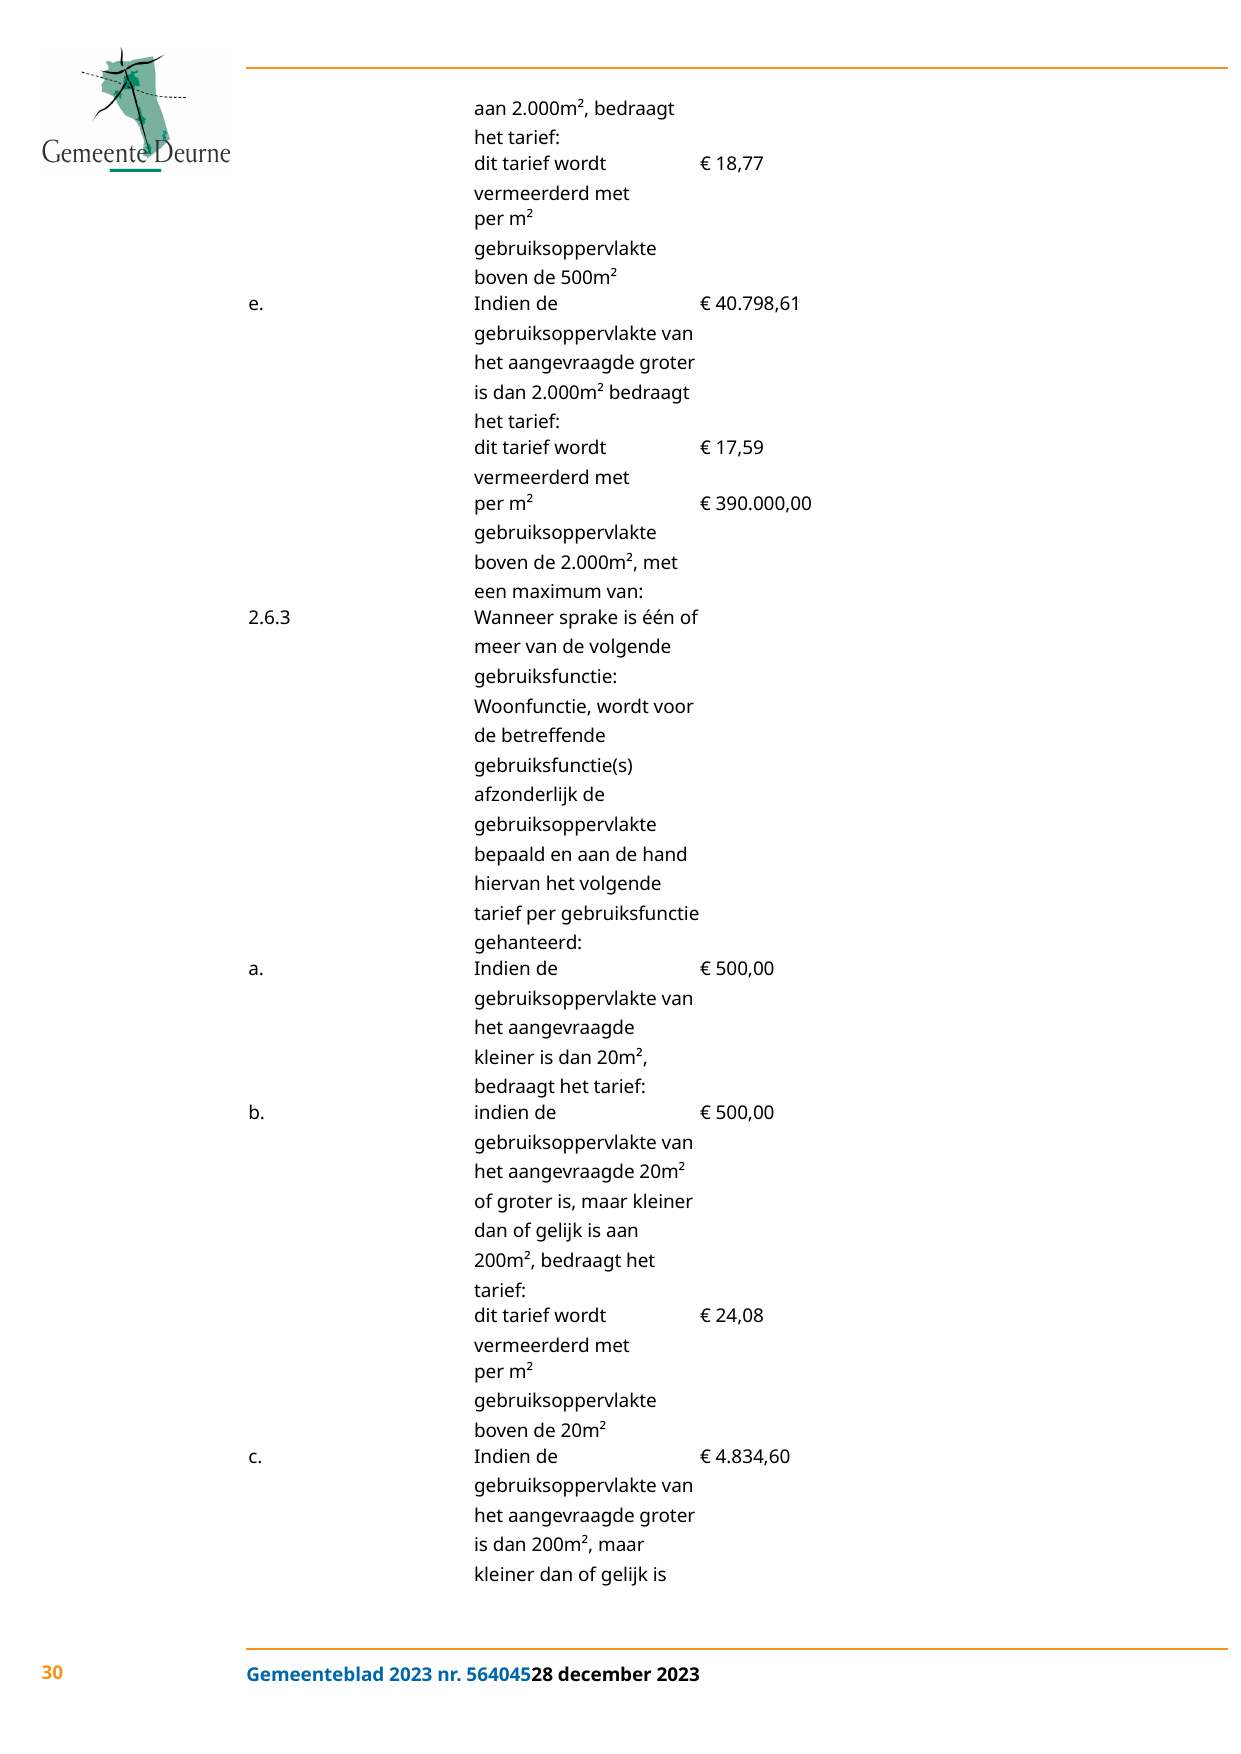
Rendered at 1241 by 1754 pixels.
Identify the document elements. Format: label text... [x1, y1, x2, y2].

table_cell [248, 434, 474, 490]
table_cell 2.6.3 [248, 604, 474, 955]
table_cell [700, 604, 926, 955]
table_cell [248, 490, 474, 604]
table_cell e. [248, 290, 474, 434]
table_cell per m² gebruiksoppervlakte boven de 500m² [474, 205, 700, 290]
table_cell € 4.834,60 [700, 1443, 926, 1587]
table_cell [248, 205, 474, 290]
table_cell [248, 150, 474, 205]
table_cell € 18,77 [700, 150, 926, 205]
table_cell dit tarief wordt vermeerderd met [474, 434, 700, 490]
table_cell per m² gebruiksoppervlakte boven de 20m² [474, 1358, 700, 1443]
table_cell € 24,08 [700, 1303, 926, 1358]
picture [41, 47, 231, 172]
table_cell per m² gebruiksoppervlakte boven de 2.000m², met een maximum van: [474, 490, 700, 604]
table_cell indien de gebruiksoppervlakte van het aangevraagde 20m² of groter is, maar kleiner dan of gelijk is aan 200m², bedraagt het tarief: [474, 1099, 700, 1303]
table_cell [700, 1358, 926, 1443]
table_cell € 40.798,61 [700, 290, 926, 434]
table_cell [700, 95, 926, 150]
table_cell Indien de gebruiksoppervlakte van het aangevraagde groter is dan 200m², maar kleiner dan of gelijk is [474, 1443, 700, 1587]
table_cell [926, 434, 1152, 490]
table_cell Indien de gebruiksoppervlakte van het aangevraagde kleiner is dan 20m², bedraagt het tarief: [474, 955, 700, 1099]
table_cell [926, 1099, 1152, 1303]
table_cell b. [248, 1099, 474, 1303]
table_cell a. [248, 955, 474, 1099]
table_cell [248, 1303, 474, 1358]
table_cell [926, 1358, 1152, 1443]
table_cell [248, 1358, 474, 1443]
table_cell [926, 150, 1152, 205]
table_cell [926, 604, 1152, 955]
table_cell [248, 95, 474, 150]
table_cell € 17,59 [700, 434, 926, 490]
table_cell € 500,00 [700, 1099, 926, 1303]
table_cell [926, 95, 1152, 150]
table_cell [926, 1303, 1152, 1358]
table_cell [700, 205, 926, 290]
table_cell [926, 290, 1152, 434]
table_cell [926, 490, 1152, 604]
table_cell dit tarief wordt vermeerderd met [474, 150, 700, 205]
table_cell € 500,00 [700, 955, 926, 1099]
table_cell [926, 205, 1152, 290]
table_cell dit tarief wordt vermeerderd met [474, 1303, 700, 1358]
table_cell [926, 955, 1152, 1099]
table_cell € 390.000,00 [700, 490, 926, 604]
table_cell c. [248, 1443, 474, 1587]
table_cell Indien de gebruiksoppervlakte van het aangevraagde groter is dan 2.000m² bedraagt het tarief: [474, 290, 700, 434]
table_cell aan 2.000m², bedraagt het tarief: [474, 95, 700, 150]
table_cell [926, 1443, 1152, 1587]
table_cell Wanneer sprake is één of meer van de volgende gebruiksfunctie: Woonfunctie, wordt voor de betreffende gebruiksfunctie(s) afzonderlijk de gebruiksoppervlakte bepaald en aan de hand hiervan het volgende tarief per gebruiksfunctie gehanteerd: [474, 604, 700, 955]
